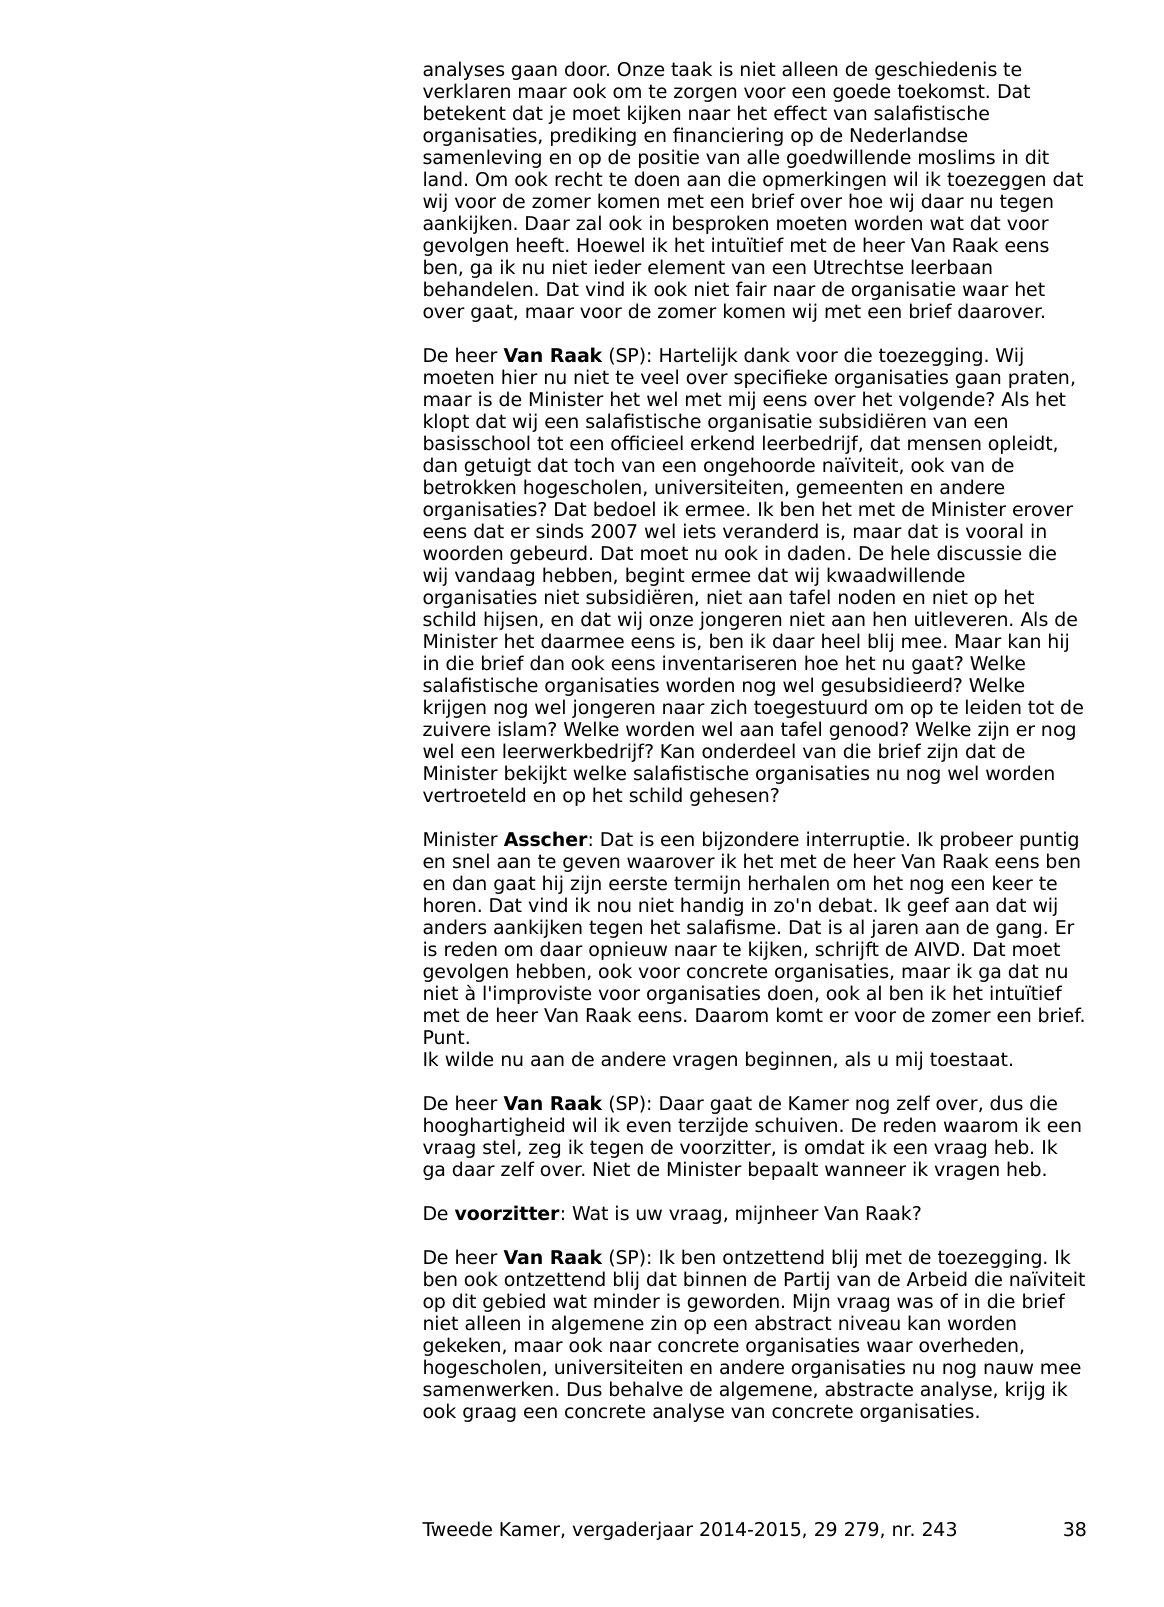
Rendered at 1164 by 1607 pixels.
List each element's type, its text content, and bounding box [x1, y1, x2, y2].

text De heer Van Raak (SP): Daar gaat de Kamer nog zelf over, dus die hooghartigheid wil ik even terzijde schuiven. De reden waarom ik een vraag stel, zeg ik tegen de voorzitter, is omdat ik een vraag heb. Ik ga daar zelf over. Niet de Minister bepaalt wanneer ik vragen heb. [422, 1093, 1087, 1181]
text Ik wilde nu aan de andere vragen beginnen, als u mij toestaat. [422, 1048, 1087, 1071]
text De voorzitter: Wat is uw vraag, mijnheer Van Raak? [422, 1203, 1087, 1225]
text De heer Van Raak (SP): Ik ben ontzettend blij met de toezegging. Ik ben ook ontzettend blij dat binnen de Partij van de Arbeid die naïviteit op dit gebied wat minder is geworden. Mijn vraag was of in die brief niet alleen in algemene zin op een abstract niveau kan worden gekeken, maar ook naar concrete organisaties waar overheden, hogescholen, universiteiten en andere organisaties nu nog nauw mee samenwerken. Dus behalve de algemene, abstracte analyse, krijg ik ook graag een concrete analyse van concrete organisaties. [422, 1247, 1087, 1423]
text De heer Van Raak (SP): Hartelijk dank voor die toezegging. Wij moeten hier nu niet te veel over specifieke organisaties gaan praten, maar is de Minister het wel met mij eens over het volgende? Als het klopt dat wij een salafistische organisatie subsidiëren van een basisschool tot een officieel erkend leerbedrijf, dat mensen opleidt, dan getuigt dat toch van een ongehoorde naïviteit, ook van de betrokken hogescholen, universiteiten, gemeenten en andere organisaties? Dat bedoel ik ermee. Ik ben het met de Minister erover eens dat er sinds 2007 wel iets veranderd is, maar dat is vooral in woorden gebeurd. Dat moet nu ook in daden. De hele discussie die wij vandaag hebben, begint ermee dat wij kwaadwillende organisaties niet subsidiëren, niet aan tafel noden en niet op het schild hijsen, en dat wij onze jongeren niet aan hen uitleveren. Als de Minister het daarmee eens is, ben ik daar heel blij mee. Maar kan hij in die brief dan ook eens inventariseren hoe het nu gaat? Welke salafistische organisaties worden nog wel gesubsidieerd? Welke krijgen nog wel jongeren naar zich toegestuurd om op te leiden tot de zuivere islam? Welke worden wel aan tafel genood? Welke zijn er nog wel een leerwerkbedrijf? Kan onderdeel van die brief zijn dat de Minister bekijkt welke salafistische organisaties nu nog wel worden vertroeteld en op het schild gehesen? [422, 345, 1087, 807]
text Minister Asscher: Dat is een bijzondere interruptie. Ik probeer puntig en snel aan te geven waarover ik het met de heer Van Raak eens ben en dan gaat hij zijn eerste termijn herhalen om het nog een keer te horen. Dat vind ik nou niet handig in zo'n debat. Ik geef aan dat wij anders aankijken tegen het salafisme. Dat is al jaren aan de gang. Er is reden om daar opnieuw naar te kijken, schrijft de AIVD. Dat moet gevolgen hebben, ook voor concrete organisaties, maar ik ga dat nu niet à l'improviste voor organisaties doen, ook al ben ik het intuïtief met de heer Van Raak eens. Daarom komt er voor de zomer een brief. Punt. [422, 829, 1087, 1048]
text analyses gaan door. Onze taak is niet alleen de geschiedenis te verklaren maar ook om te zorgen voor een goede toekomst. Dat betekent dat je moet kijken naar het effect van salafistische organisaties, prediking en financiering op de Nederlandse samenleving en op de positie van alle goedwillende moslims in dit land. Om ook recht te doen aan die opmerkingen wil ik toezeggen dat wij voor de zomer komen met een brief over hoe wij daar nu tegen aankijken. Daar zal ook in besproken moeten worden wat dat voor gevolgen heeft. Hoewel ik het intuïtief met de heer Van Raak eens ben, ga ik nu niet ieder element van een Utrechtse leerbaan behandelen. Dat vind ik ook niet fair naar de organisatie waar het over gaat, maar voor de zomer komen wij met een brief daarover. [422, 59, 1087, 323]
